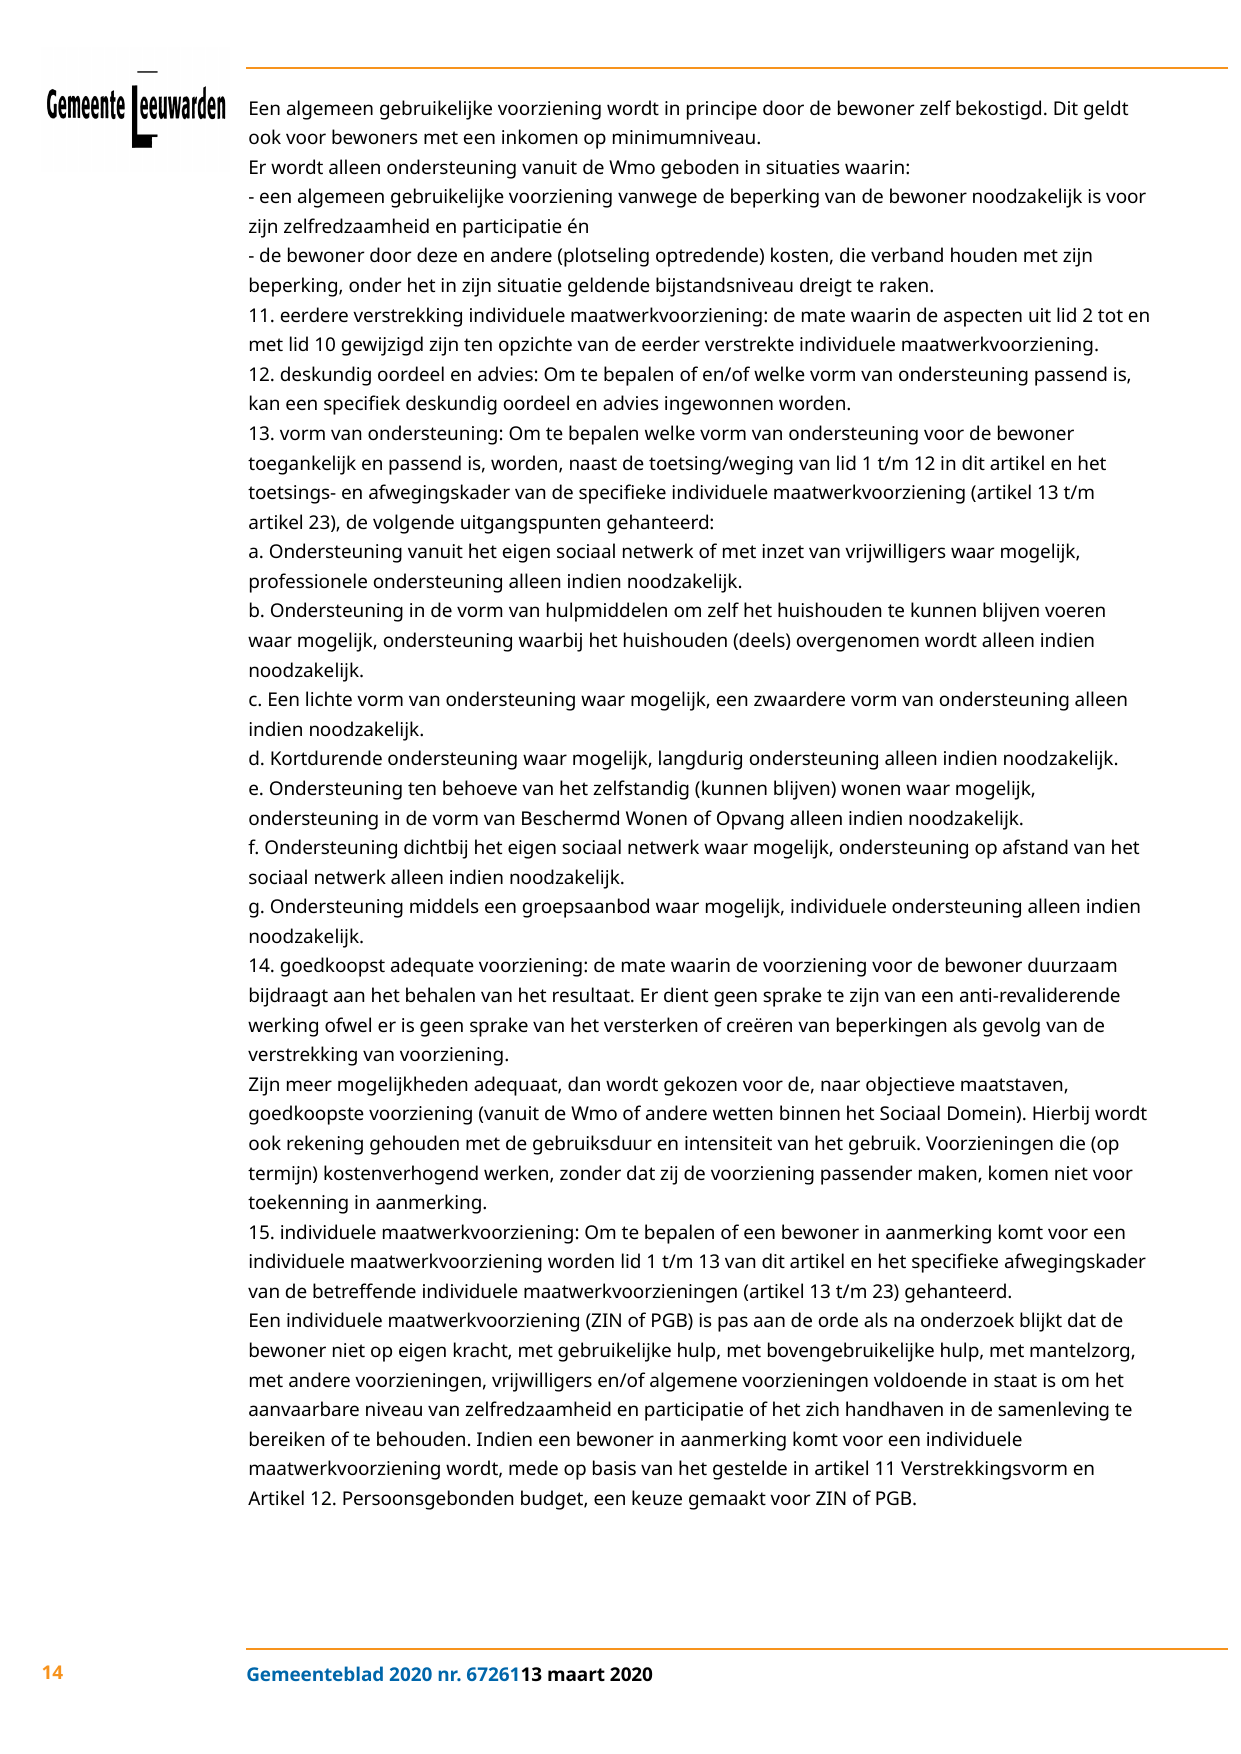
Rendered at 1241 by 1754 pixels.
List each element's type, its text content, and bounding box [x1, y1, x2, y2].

text 11. eerdere verstrekking individuele maatwerkvoorziening: de mate waarin de aspecten uit lid 2 tot en met lid 10 gewijzigd zijn ten opzichte van de eerder verstrekte individuele maatwerkvoorziening. [248, 302, 1152, 357]
text a. Ondersteuning vanuit het eigen sociaal netwerk of met inzet van vrijwilligers waar mogelijk, professionele ondersteuning alleen indien noodzakelijk. [248, 538, 1152, 594]
text - een algemeen gebruikelijke voorziening vanwege de beperking van de bewoner noodzakelijk is voor zijn zelfredzaamheid en participatie én [248, 183, 1152, 239]
text Er wordt alleen ondersteuning vanuit de Wmo geboden in situaties waarin: [248, 154, 1152, 180]
text 14. goedkoopst adequate voorziening: de mate waarin de voorziening voor de bewoner duurzaam bijdraagt aan het behalen van het resultaat. Er dient geen sprake te zijn van een anti-revaliderende werking ofwel er is geen sprake van het versterken of creëren van beperkingen als gevolg van de verstrekking van voorziening. [248, 953, 1152, 1067]
text d. Kortdurende ondersteuning waar mogelijk, langdurig ondersteuning alleen indien noodzakelijk. [248, 746, 1152, 771]
text - de bewoner door deze en andere (plotseling optredende) kosten, die verband houden met zijn beperking, onder het in zijn situatie geldende bijstandsniveau dreigt te raken. [248, 243, 1152, 298]
text c. Een lichte vorm van ondersteuning waar mogelijk, een zwaardere vorm van ondersteuning alleen indien noodzakelijk. [248, 686, 1152, 742]
text 12. deskundig oordeel en advies: Om te bepalen of en/of welke vorm van ondersteuning passend is, kan een specifiek deskundig oordeel en advies ingewonnen worden. [248, 361, 1152, 416]
text g. Ondersteuning middels een groepsaanbod waar mogelijk, individuele ondersteuning alleen indien noodzakelijk. [248, 893, 1152, 949]
text b. Ondersteuning in de vorm van hulpmiddelen om zelf het huishouden te kunnen blijven voeren waar mogelijk, ondersteuning waarbij het huishouden (deels) overgenomen wordt alleen indien noodzakelijk. [248, 598, 1152, 683]
text f. Ondersteuning dichtbij het eigen sociaal netwerk waar mogelijk, ondersteuning op afstand van het sociaal netwerk alleen indien noodzakelijk. [248, 834, 1152, 890]
text 15. individuele maatwerkvoorziening: Om te bepalen of een bewoner in aanmerking komt voor een individuele maatwerkvoorziening worden lid 1 t/m 13 van dit artikel en het specifieke afwegingskader van de betreffende individuele maatwerkvoorzieningen (artikel 13 t/m 23) gehanteerd. [248, 1219, 1152, 1304]
text Een individuele maatwerkvoorziening (ZIN of PGB) is pas aan de orde als na onderzoek blijkt dat de bewoner niet op eigen kracht, met gebruikelijke hulp, met bovengebruikelijke hulp, met mantelzorg, met andere voorzieningen, vrijwilligers en/of algemene voorzieningen voldoende in staat is om het aanvaarbare niveau van zelfredzaamheid en participatie of het zich handhaven in de samenleving te bereiken of te behouden. Indien een bewoner in aanmerking komt voor een individuele maatwerkvoorziening wordt, mede op basis van het gestelde in artikel 11 Verstrekkingsvorm en Artikel 12. Persoonsgebonden budget, een keuze gemaakt voor ZIN of PGB. [248, 1308, 1152, 1511]
text Een algemeen gebruikelijke voorziening wordt in principe door de bewoner zelf bekostigd. Dit geldt ook voor bewoners met een inkomen op minimumniveau. [248, 95, 1152, 150]
picture [41, 47, 231, 172]
text Zijn meer mogelijkheden adequaat, dan wordt gekozen voor de, naar objectieve maatstaven, goedkoopste voorziening (vanuit de Wmo of andere wetten binnen het Sociaal Domein). Hierbij wordt ook rekening gehouden met de gebruiksduur en intensiteit van het gebruik. Voorzieningen die (op termijn) kostenverhogend werken, zonder dat zij de voorziening passender maken, komen niet voor toekenning in aanmerking. [248, 1071, 1152, 1215]
text 13. vorm van ondersteuning: Om te bepalen welke vorm van ondersteuning voor de bewoner toegankelijk en passend is, worden, naast de toetsing/weging van lid 1 t/m 12 in dit artikel en het toetsings- en afwegingskader van de specifieke individuele maatwerkvoorziening (artikel 13 t/m artikel 23), de volgende uitgangspunten gehanteerd: [248, 420, 1152, 535]
text e. Ondersteuning ten behoeve van het zelfstandig (kunnen blijven) wonen waar mogelijk, ondersteuning in de vorm van Beschermd Wonen of Opvang alleen indien noodzakelijk. [248, 775, 1152, 831]
